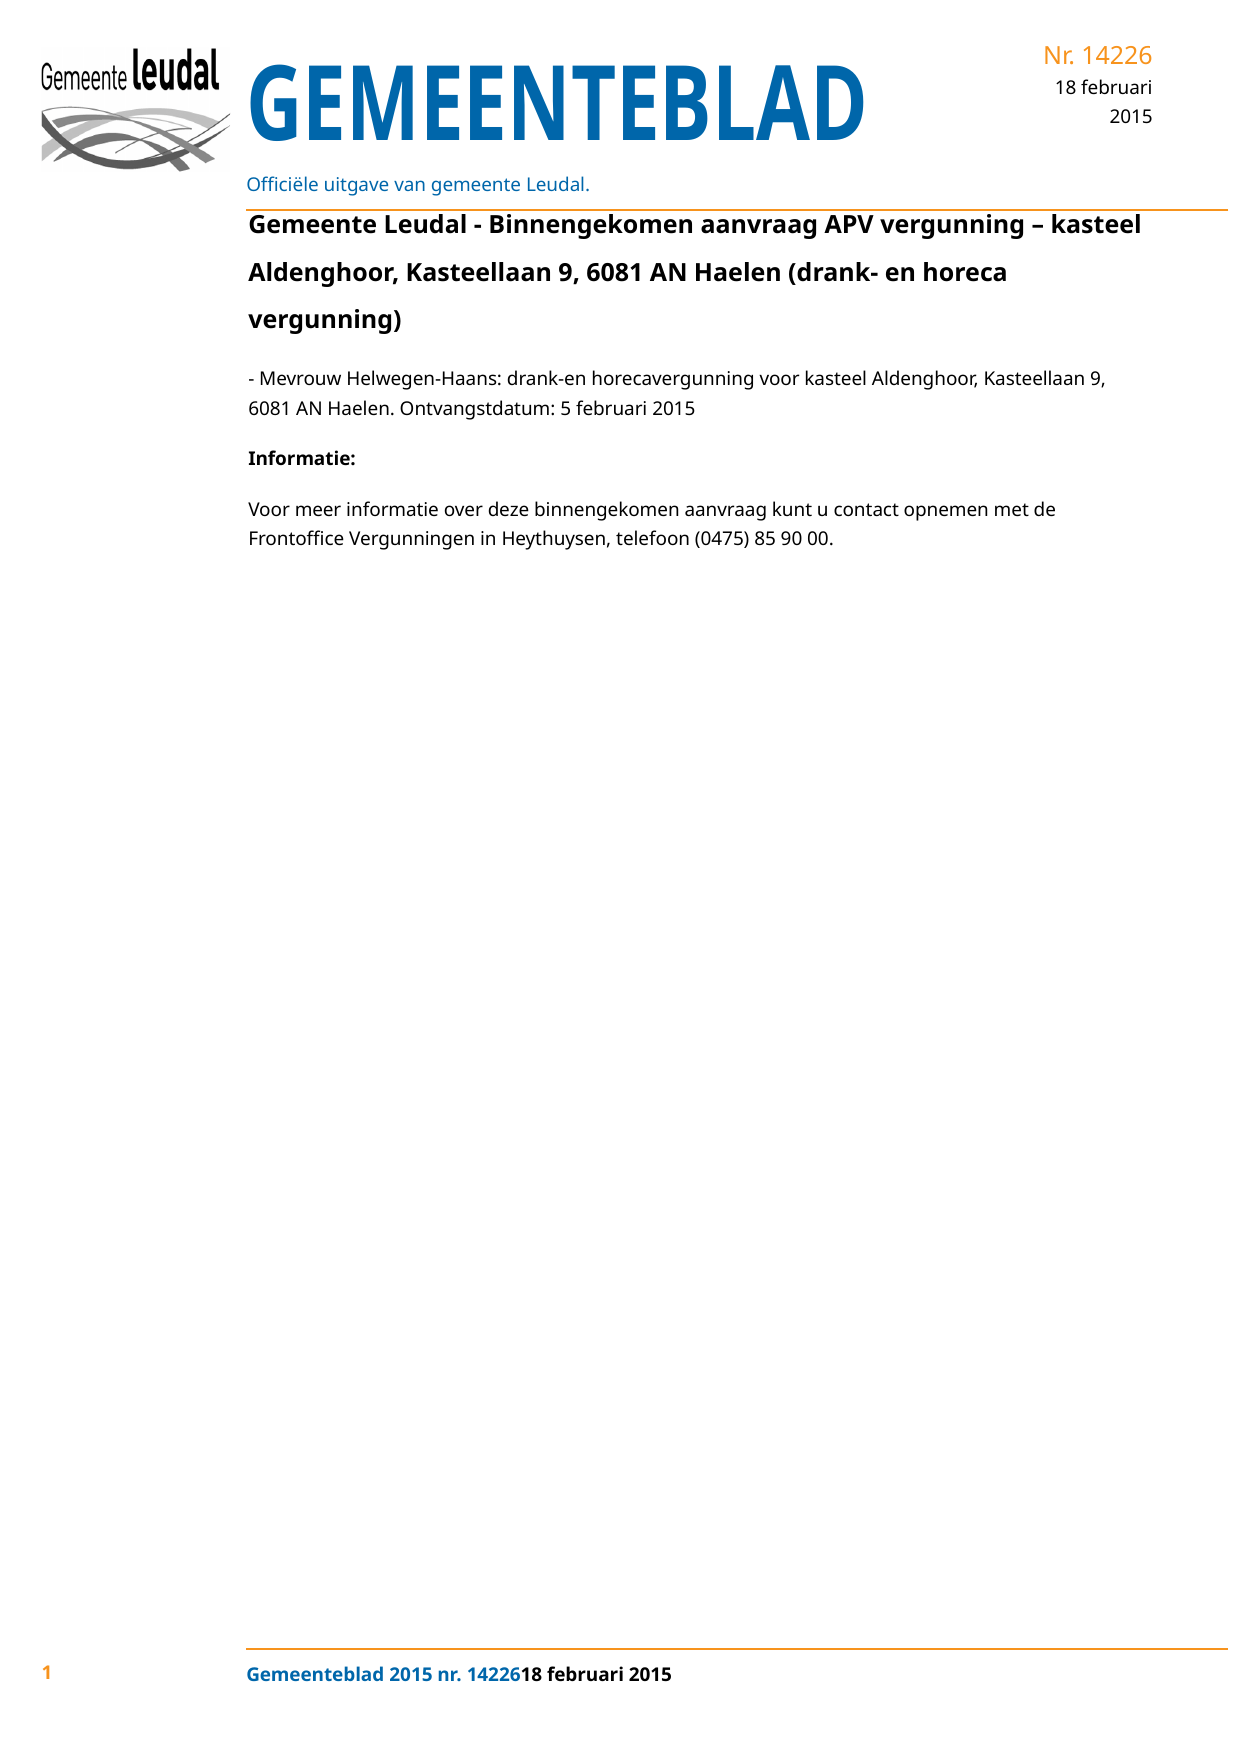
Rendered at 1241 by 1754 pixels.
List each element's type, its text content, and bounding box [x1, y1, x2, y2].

text - Mevrouw Helwegen-Haans: drank-en horecavergunning voor kasteel Aldenghoor, Kasteellaan 9, 6081 AN Haelen. Ontvangstdatum: 5 februari 2015 [248, 366, 1152, 421]
text Informatie: [248, 446, 1152, 471]
text Gemeente Leudal - Binnengekomen aanvraag APV vergunning – kasteel Aldenghoor, Kasteellaan 9, 6081 AN Haelen (drank- en horeca vergunning) [248, 211, 1152, 336]
text Voor meer informatie over deze binnengekomen aanvraag kunt u contact opnemen met de Frontoffice Vergunningen in Heythuysen, telefoon (0475) 85 90 00. [248, 496, 1152, 551]
picture [41, 47, 231, 172]
